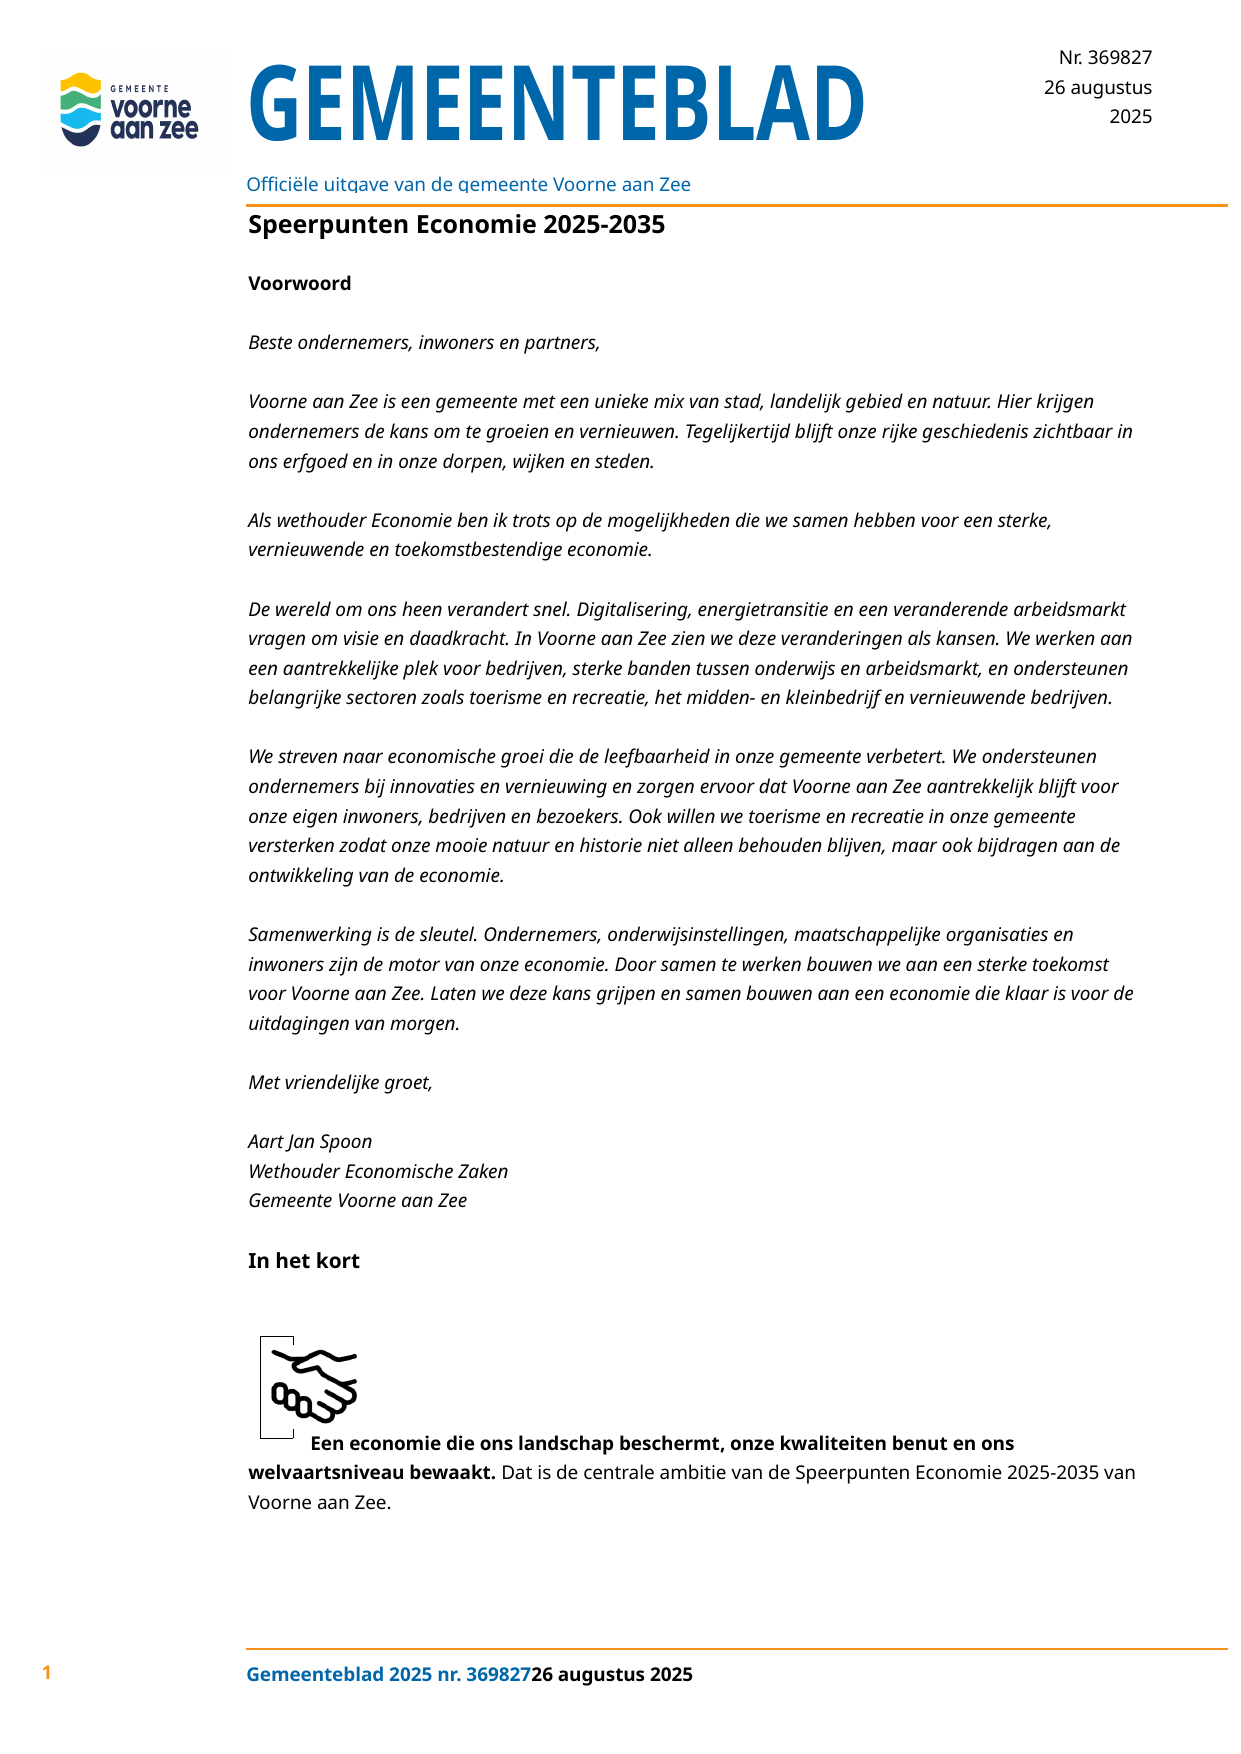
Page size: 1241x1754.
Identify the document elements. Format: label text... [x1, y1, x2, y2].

text Speerpunten Economie 2025-2035 [248, 207, 1152, 241]
text Gemeente Voorne aan Zee [248, 1187, 1152, 1213]
text Wethouder Economische Zaken [248, 1158, 1152, 1183]
text De wereld om ons heen verandert snel. Digitalisering, energietransitie en een veranderende arbeidsmarkt vragen om visie en daadkracht. In Voorne aan Zee zien we deze veranderingen als kansen. We werken aan een aantrekkelijke plek voor bedrijven, sterke banden tussen onderwijs en arbeidsmarkt, en ondersteunen belangrijke sectoren zoals toerisme en recreatie, het midden- en kleinbedrijf en vernieuwende bedrijven. [248, 596, 1152, 710]
text Beste ondernemers, inwoners en partners, [248, 329, 1152, 355]
text Met vriendelijke groet, [248, 1069, 1152, 1095]
text Voorne aan Zee is een gemeente met een unieke mix van stad, landelijk gebied en natuur. Hier krijgen ondernemers de kans om te groeien en vernieuwen. Tegelijkertijd blijft onze rijke geschiedenis zichtbaar in ons erfgoed en in onze dorpen, wijken en steden. [248, 389, 1152, 473]
text Een economie die ons landschap beschermt, onze kwaliteiten benut en ons welvaartsniveau bewaakt. Dat is de centrale ambitie van de Speerpunten Economie 2025-2035 van Voorne aan Zee. [248, 1324, 1152, 1514]
text Samenwerking is de sleutel. Ondernemers, onderwijsinstellingen, maatschappelijke organisaties en inwoners zijn de motor van onze economie. Door samen te werken bouwen we aan een sterke toekomst voor Voorne aan Zee. Laten we deze kans grijpen en samen bouwen aan een economie die klaar is voor de uitdagingen van morgen. [248, 921, 1152, 1036]
text Aart Jan Spoon [248, 1128, 1152, 1154]
picture [41, 47, 231, 172]
text Als wethouder Economie ben ik trots op de mogelijkheden die we samen hebben voor een sterke, vernieuwende en toekomstbestendige economie. [248, 507, 1152, 562]
text In het kort [248, 1247, 1152, 1275]
picture [268, 1345, 358, 1429]
text Voorwoord [248, 270, 1152, 296]
text We streven naar economische groei die de leefbaarheid in onze gemeente verbetert. We ondersteunen ondernemers bij innovaties en vernieuwing en zorgen ervoor dat Voorne aan Zee aantrekkelijk blijft voor onze eigen inwoners, bedrijven en bezoekers. Ook willen we toerisme en recreatie in onze gemeente versterken zodat onze mooie natuur en historie niet alleen behouden blijven, maar ook bijdragen aan de ontwikkeling van de economie. [248, 744, 1152, 888]
